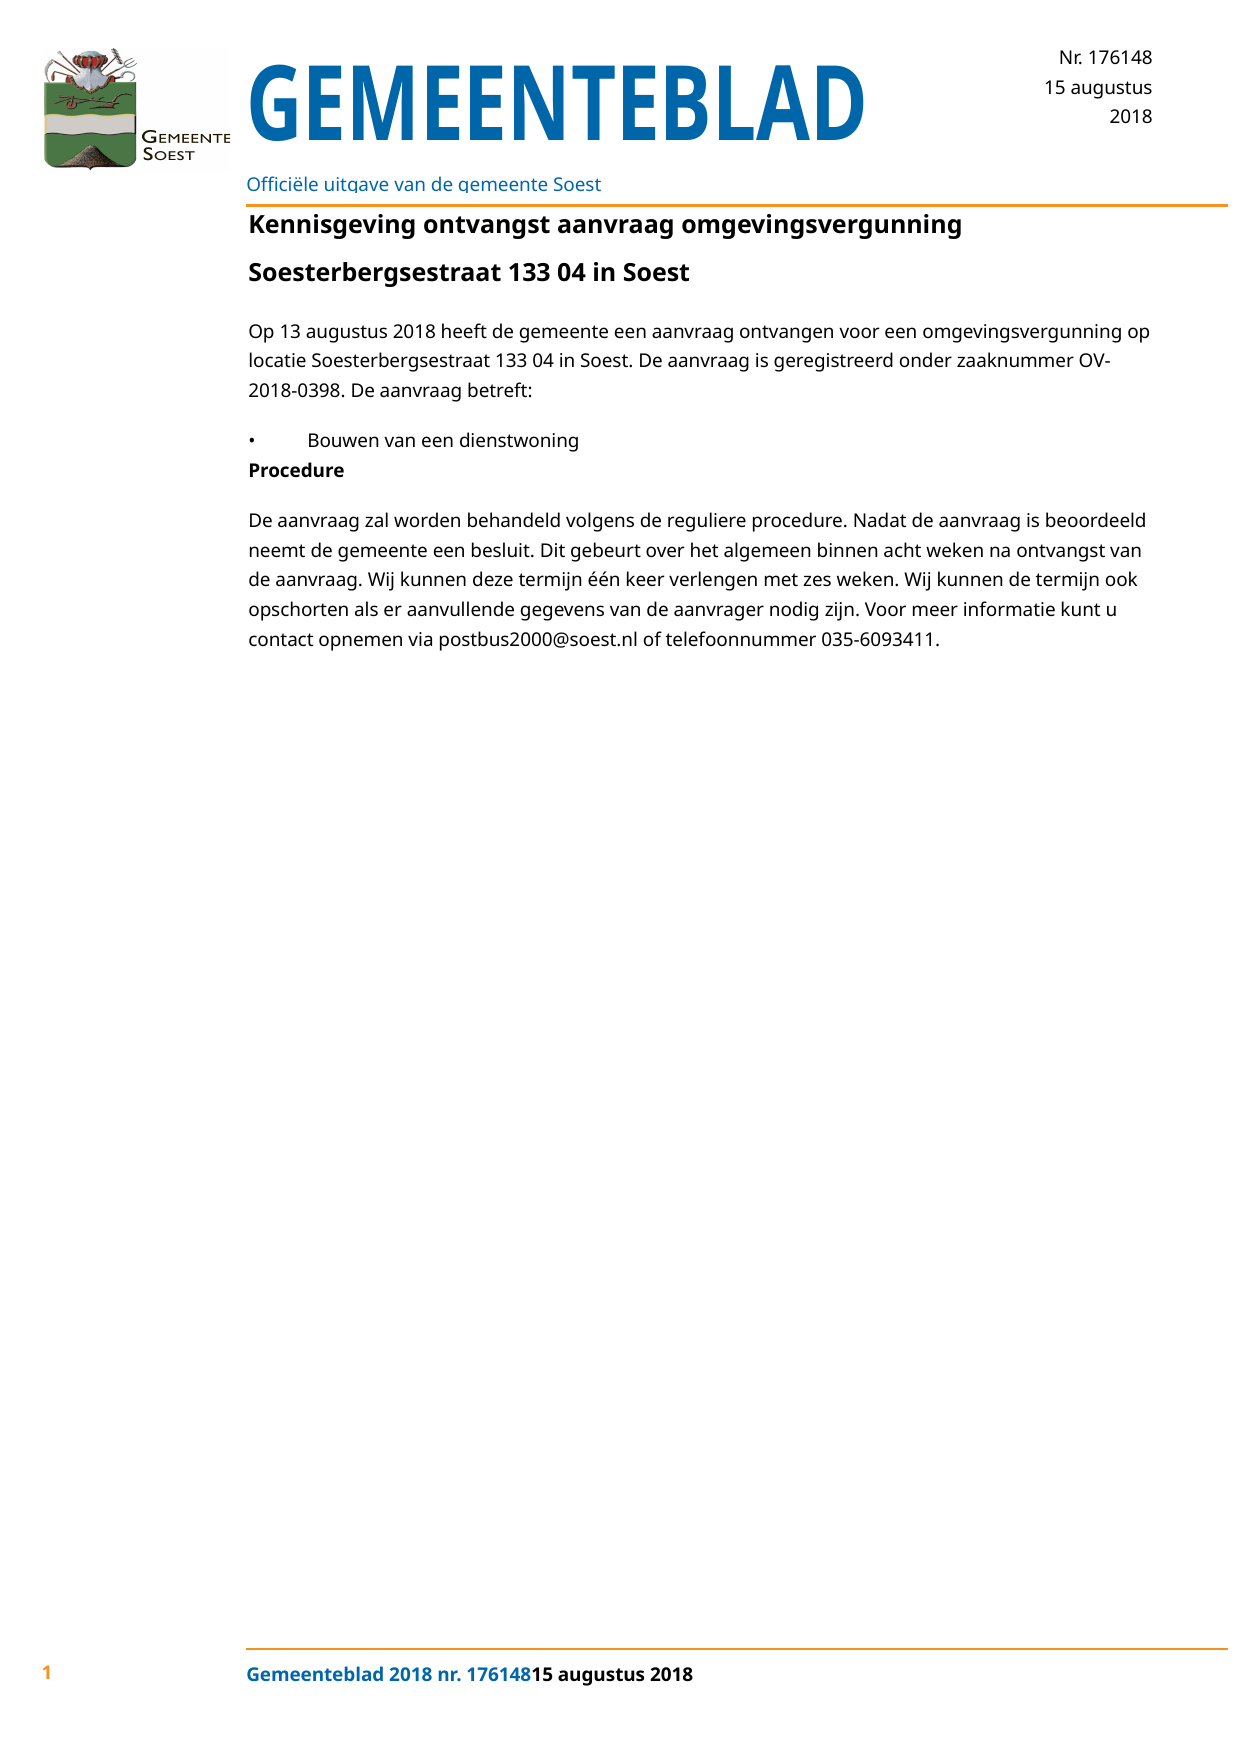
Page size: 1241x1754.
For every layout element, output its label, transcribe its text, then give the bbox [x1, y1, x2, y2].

list Bouwen van een dienstwoning [248, 427, 1152, 453]
text Procedure [248, 457, 1152, 483]
picture [41, 47, 231, 172]
text De aanvraag zal worden behandeld volgens de reguliere procedure. Nadat de aanvraag is beoordeeld neemt de gemeente een besluit. Dit gebeurt over het algemeen binnen acht weken na ontvangst van de aanvraag. Wij kunnen deze termijn één keer verlengen met zes weken. Wij kunnen de termijn ook opschorten als er aanvullende gegevens van de aanvrager nodig zijn. Voor meer informatie kunt u contact opnemen via postbus2000@soest.nl of telefoonnummer 035-6093411. [248, 507, 1152, 652]
text Kennisgeving ontvangst aanvraag omgevingsvergunning Soesterbergsestraat 133 04 in Soest [248, 207, 1152, 288]
text Op 13 augustus 2018 heeft de gemeente een aanvraag ontvangen voor een omgevingsvergunning op locatie Soesterbergsestraat 133 04 in Soest. De aanvraag is geregistreerd onder zaaknummer OV-2018-0398. De aanvraag betreft: [248, 318, 1152, 403]
